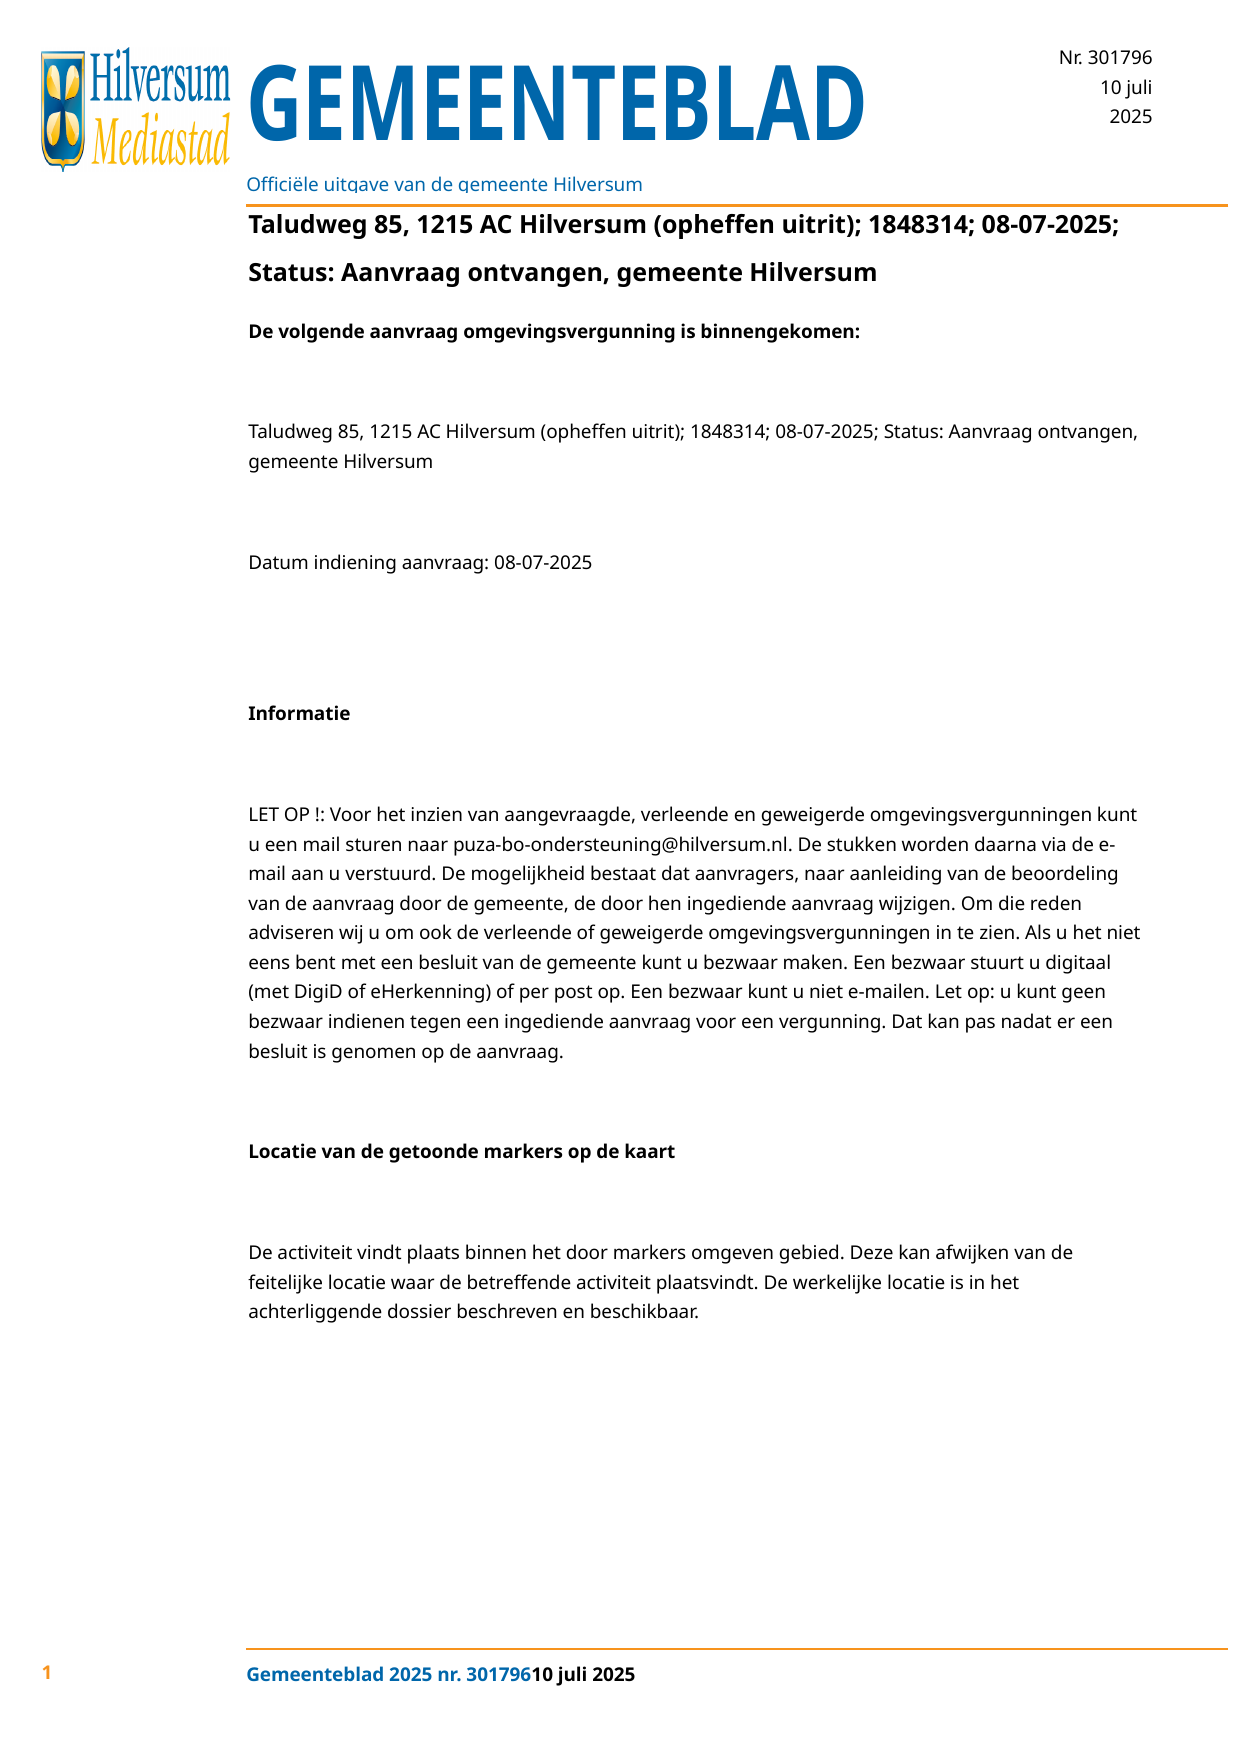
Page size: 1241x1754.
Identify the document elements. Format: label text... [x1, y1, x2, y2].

text Taludweg 85, 1215 AC Hilversum (opheffen uitrit); 1848314; 08-07-2025; Status: Aanvraag ontvangen, gemeente Hilversum [248, 207, 1152, 288]
text Datum indiening aanvraag: 08-07-2025 [248, 549, 1152, 575]
text Taludweg 85, 1215 AC Hilversum (opheffen uitrit); 1848314; 08-07-2025; Status: Aanvraag ontvangen, gemeente Hilversum [248, 419, 1152, 474]
text De activiteit vindt plaats binnen het door markers omgeven gebied. Deze kan afwijken van de feitelijke locatie waar de betreffende activiteit plaatsvindt. De werkelijke locatie is in het achterliggende dossier beschreven en beschikbaar. [248, 1239, 1152, 1324]
text Informatie [248, 700, 1152, 726]
text LET OP !: Voor het inzien van aangevraagde, verleende en geweigerde omgevingsvergunningen kunt u een mail sturen naar puza-bo-ondersteuning@hilversum.nl. De stukken worden daarna via de e-mail aan u verstuurd. De mogelijkheid bestaat dat aanvragers, naar aanleiding van de beoordeling van de aanvraag door de gemeente, de door hen ingediende aanvraag wijzigen. Om die reden adviseren wij u om ook de verleende of geweigerde omgevingsvergunningen in te zien. Als u het niet eens bent met een besluit van de gemeente kunt u bezwaar maken. Een bezwaar stuurt u digitaal (met DigiD of eHerkenning) of per post op. Een bezwaar kunt u niet e-mailen. Let op: u kunt geen bezwaar indienen tegen een ingediende aanvraag voor een vergunning. Dat kan pas nadat er een besluit is genomen op de aanvraag. [248, 801, 1152, 1064]
picture [41, 47, 231, 172]
text Locatie van de getoonde markers op de kaart [248, 1139, 1152, 1164]
text De volgende aanvraag omgevingsvergunning is binnengekomen: [248, 318, 1152, 344]
